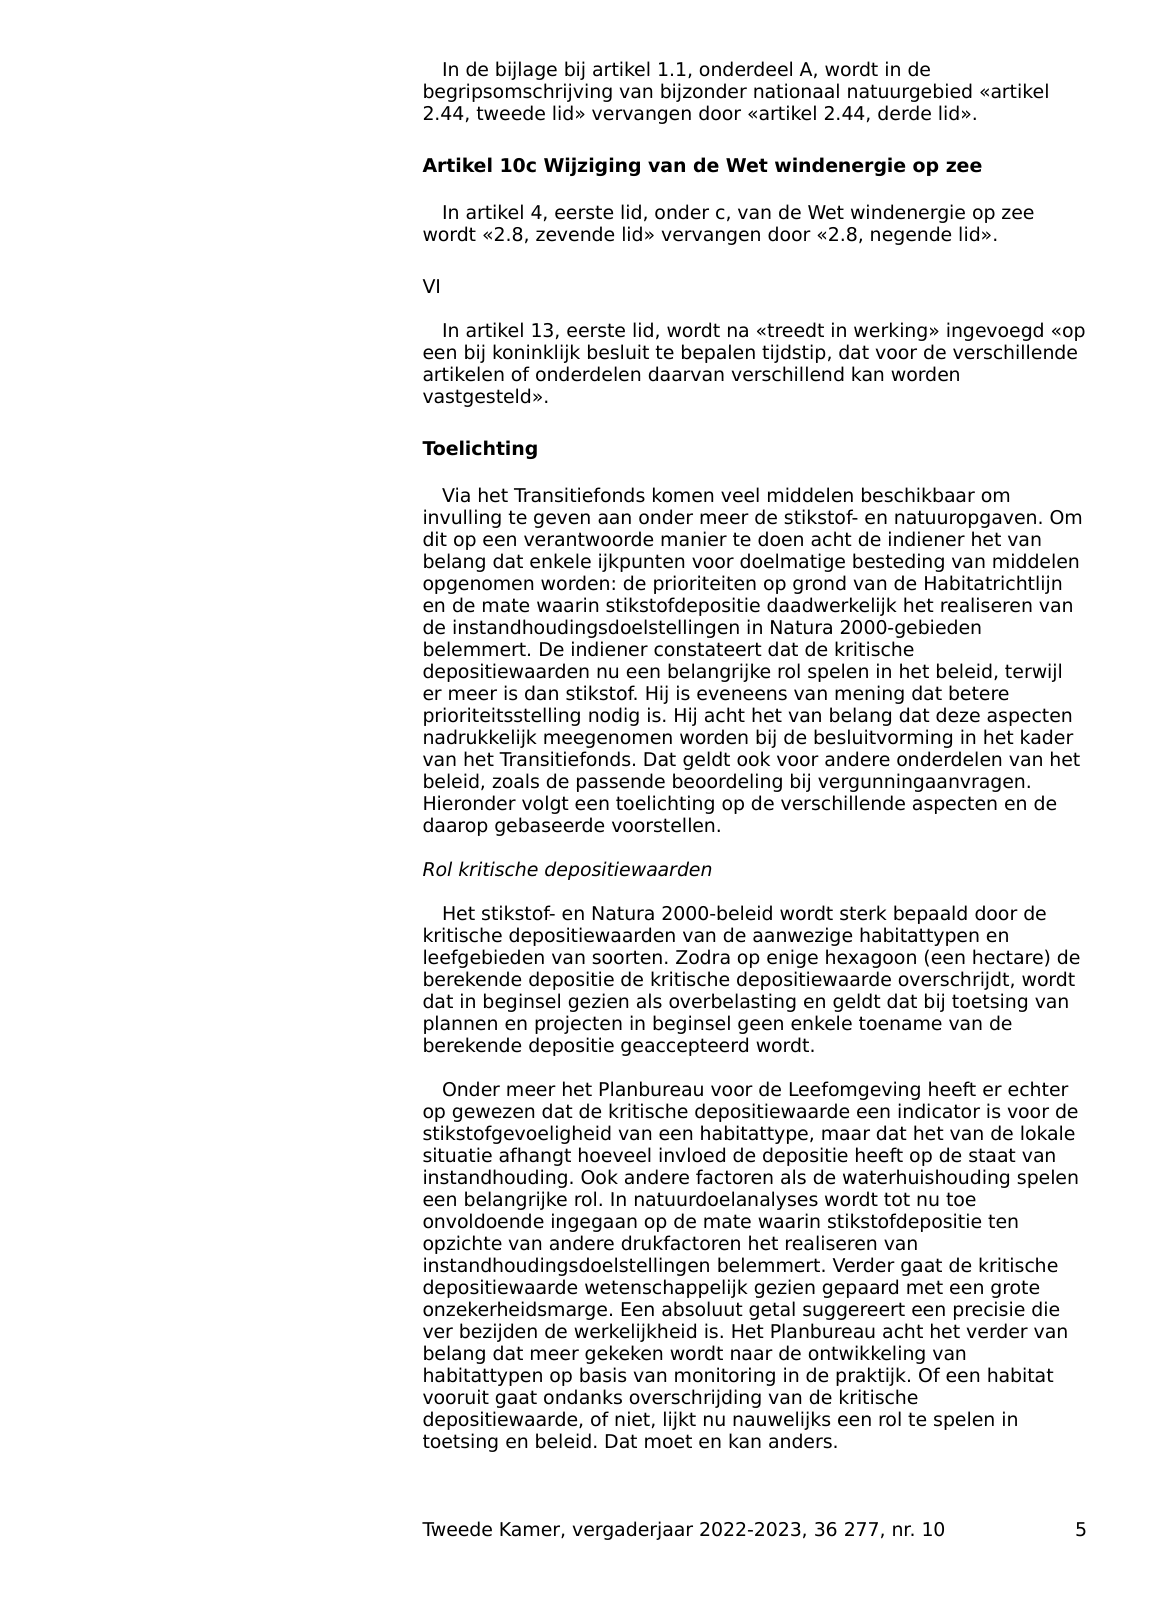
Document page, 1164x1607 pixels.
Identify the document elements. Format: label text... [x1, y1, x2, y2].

subtitle VI [422, 276, 1087, 298]
text In de bijlage bij artikel 1.1, onderdeel A, wordt in de begripsomschrijving van bijzonder nationaal natuurgebied «artikel 2.44, tweede lid» vervangen door «artikel 2.44, derde lid». [422, 59, 1087, 125]
subtitle Rol kritische depositiewaarden [422, 859, 1087, 881]
text Het stikstof- en Natura 2000-beleid wordt sterk bepaald door de kritische depositiewaarden van de aanwezige habitattypen en leefgebieden van soorten. Zodra op enige hexagoon (een hectare) de berekende depositie de kritische depositiewaarde overschrijdt, wordt dat in beginsel gezien als overbelasting en geldt dat bij toetsing van plannen en projecten in beginsel geen enkele toename van de berekende depositie geaccepteerd wordt. [422, 903, 1087, 1057]
subtitle Artikel 10c Wijziging van de Wet windenergie op zee [422, 155, 1087, 177]
text In artikel 13, eerste lid, wordt na «treedt in werking» ingevoegd «op een bij koninklijk besluit te bepalen tijdstip, dat voor de verschillende artikelen of onderdelen daarvan verschillend kan worden vastgesteld». [422, 320, 1087, 408]
text In artikel 4, eerste lid, onder c, van de Wet windenergie op zee wordt «2.8, zevende lid» vervangen door «2.8, negende lid». [422, 202, 1087, 246]
subtitle Toelichting [422, 438, 1087, 460]
text Onder meer het Planbureau voor de Leefomgeving heeft er echter op gewezen dat de kritische depositiewaarde een indicator is voor de stikstofgevoeligheid van een habitattype, maar dat het van de lokale situatie afhangt hoeveel invloed de depositie heeft op de staat van instandhouding. Ook andere factoren als de waterhuishouding spelen een belangrijke rol. In natuurdoelanalyses wordt tot nu toe onvoldoende ingegaan op de mate waarin stikstofdepositie ten opzichte van andere drukfactoren het realiseren van instandhoudingsdoelstellingen belemmert. Verder gaat de kritische depositiewaarde wetenschappelijk gezien gepaard met een grote onzekerheidsmarge. Een absoluut getal suggereert een precisie die ver bezijden de werkelijkheid is. Het Planbureau acht het verder van belang dat meer gekeken wordt naar de ontwikkeling van habitattypen op basis van monitoring in de praktijk. Of een habitat vooruit gaat ondanks overschrijding van de kritische depositiewaarde, of niet, lijkt nu nauwelijks een rol te spelen in toetsing en beleid. Dat moet en kan anders. [422, 1079, 1087, 1453]
text Via het Transitiefonds komen veel middelen beschikbaar om invulling te geven aan onder meer de stikstof- en natuuropgaven. Om dit op een verantwoorde manier te doen acht de indiener het van belang dat enkele ijkpunten voor doelmatige besteding van middelen opgenomen worden: de prioriteiten op grond van de Habitatrichtlijn en de mate waarin stikstofdepositie daadwerkelijk het realiseren van de instandhoudingsdoelstellingen in Natura 2000-gebieden belemmert. De indiener constateert dat de kritische depositiewaarden nu een belangrijke rol spelen in het beleid, terwijl er meer is dan stikstof. Hij is eveneens van mening dat betere prioriteitsstelling nodig is. Hij acht het van belang dat deze aspecten nadrukkelijk meegenomen worden bij de besluitvorming in het kader van het Transitiefonds. Dat geldt ook voor andere onderdelen van het beleid, zoals de passende beoordeling bij vergunningaanvragen. Hieronder volgt een toelichting op de verschillende aspecten en de daarop gebaseerde voorstellen. [422, 485, 1087, 837]
